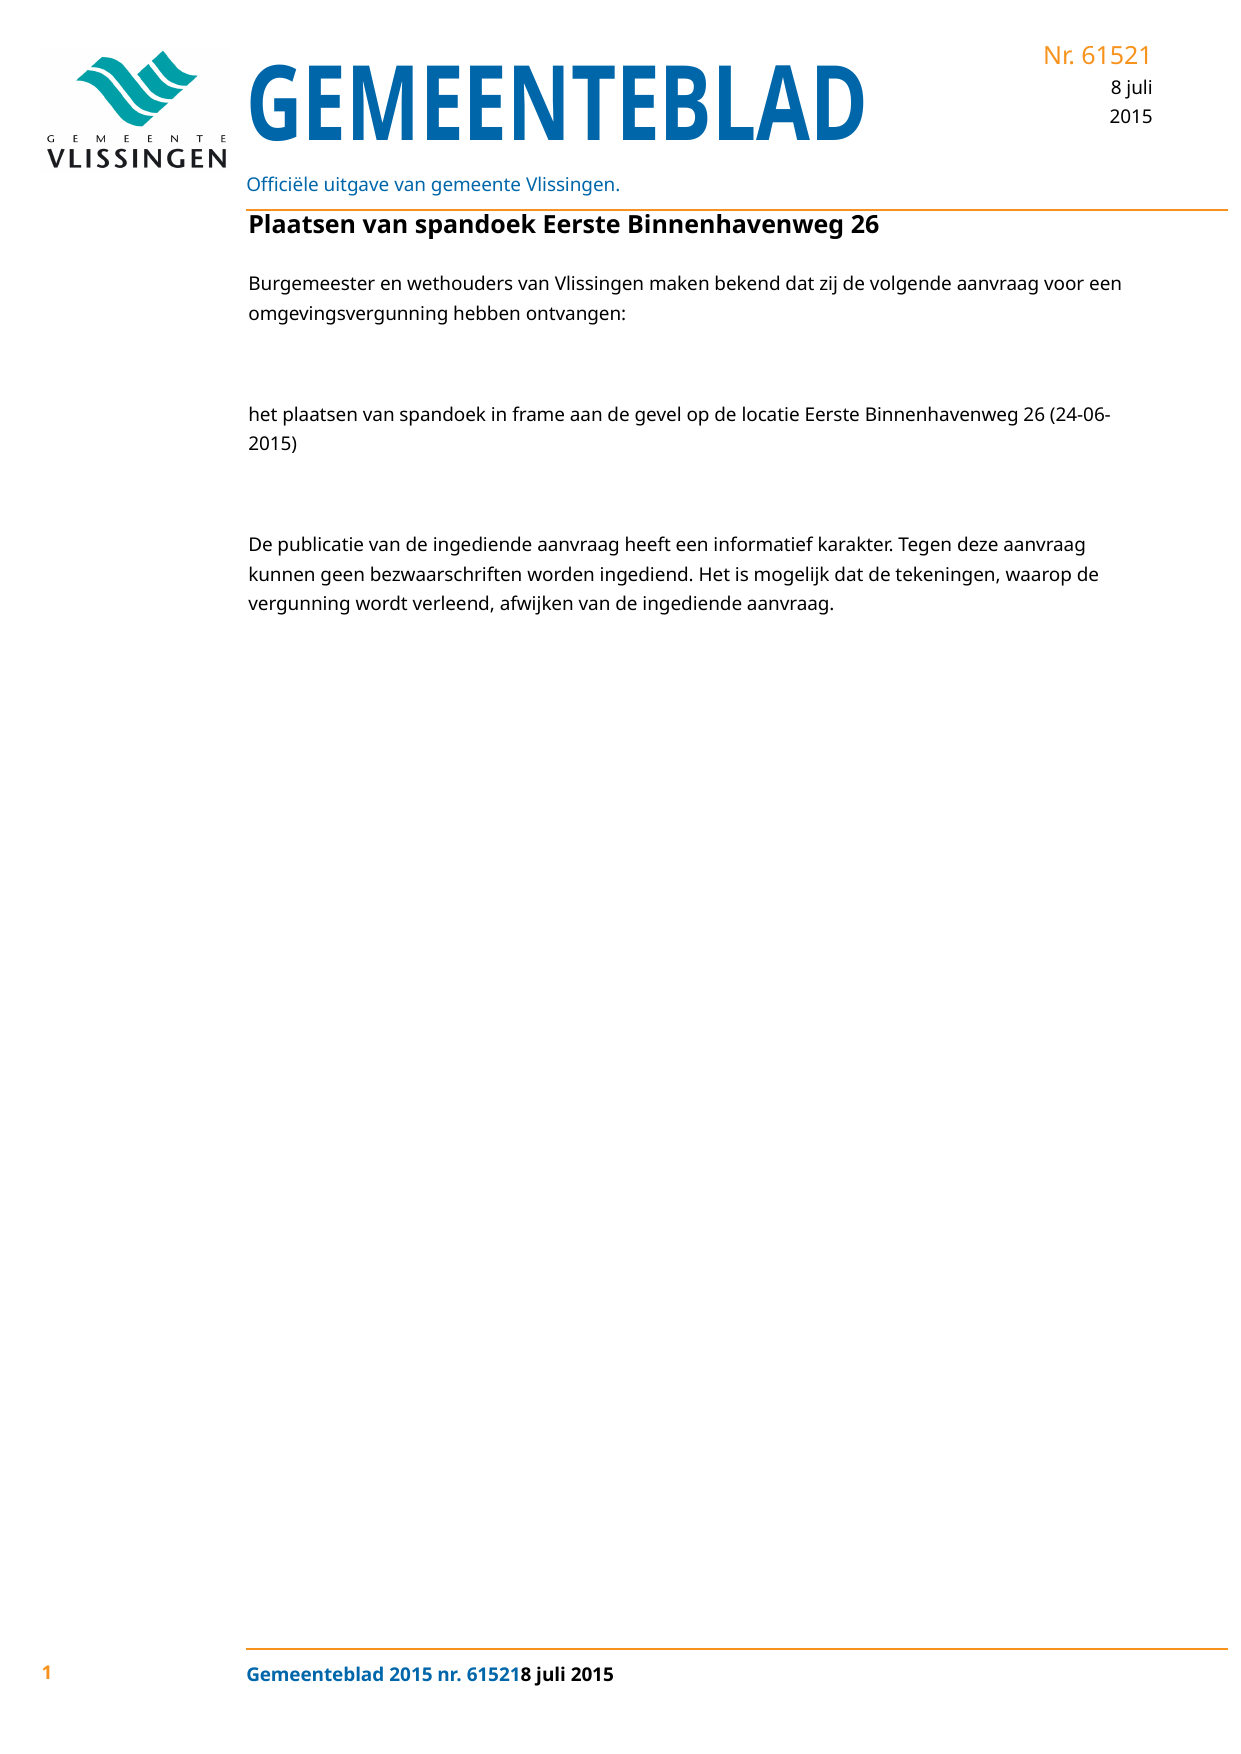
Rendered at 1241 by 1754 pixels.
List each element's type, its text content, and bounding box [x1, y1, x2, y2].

text Burgemeester en wethouders van Vlissingen maken bekend dat zij de volgende aanvraag voor een omgevingsvergunning hebben ontvangen: [248, 270, 1152, 326]
text De publicatie van de ingediende aanvraag heeft een informatief karakter. Tegen deze aanvraag kunnen geen bezwaarschriften worden ingediend. Het is mogelijk dat de tekeningen, waarop de vergunning wordt verleend, afwijken van de ingediende aanvraag. [248, 531, 1152, 616]
text het plaatsen van spandoek in frame aan de gevel op de locatie Eerste Binnenhavenweg 26 (24-06-2015) [248, 401, 1152, 456]
text Plaatsen van spandoek Eerste Binnenhavenweg 26 [248, 211, 1152, 241]
picture [41, 47, 231, 172]
